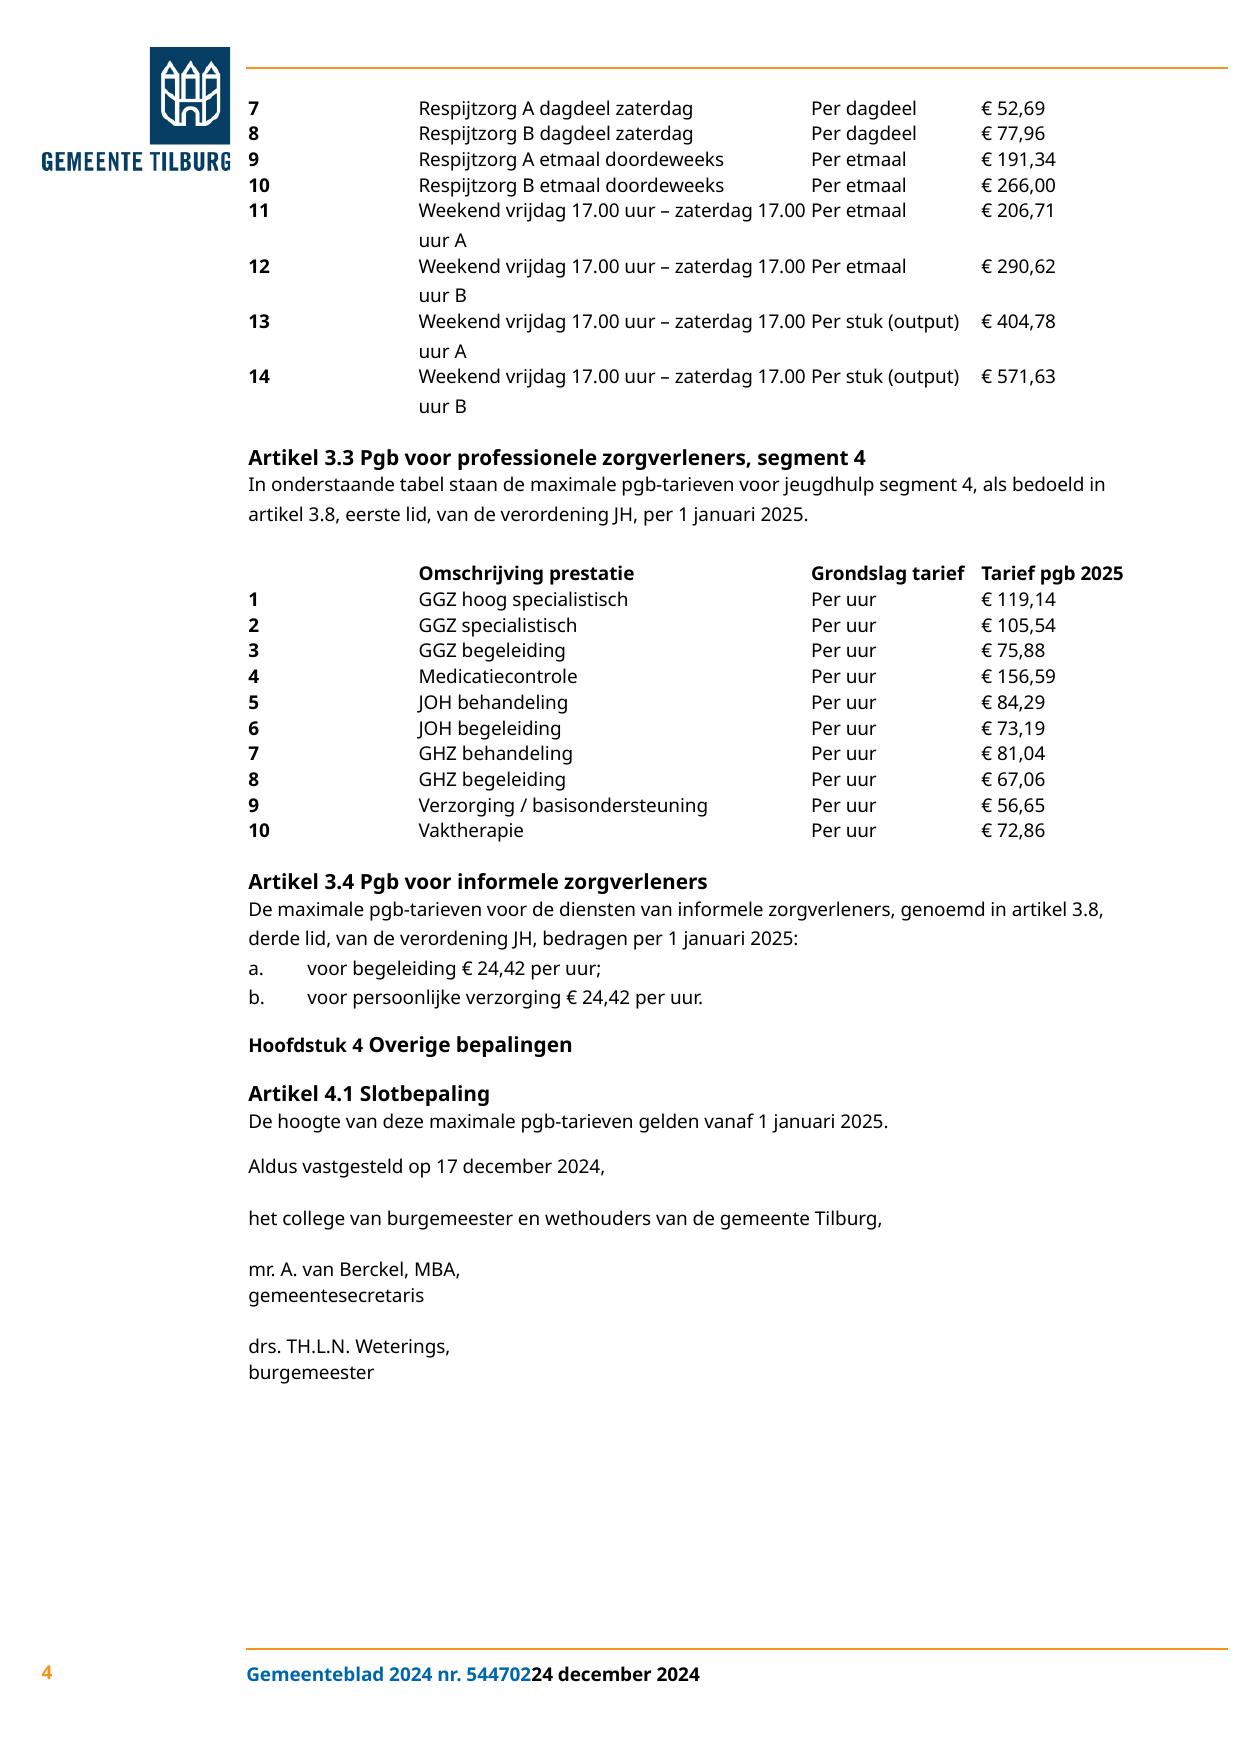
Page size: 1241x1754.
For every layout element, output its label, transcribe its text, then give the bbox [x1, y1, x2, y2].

table_cell GGZ specialistisch [418, 612, 811, 637]
table_cell 9 [248, 792, 418, 818]
table_cell € 156,59 [981, 663, 1152, 689]
table_cell Per etmaal [811, 172, 981, 198]
table_cell € 52,69 [981, 95, 1152, 121]
table_cell Per etmaal [811, 198, 981, 253]
table_cell € 73,19 [981, 715, 1152, 740]
table_cell JOH begeleiding [418, 715, 811, 740]
table_cell 10 [248, 172, 418, 198]
table_cell Respijtzorg A etmaal doordeweeks [418, 146, 811, 172]
table_cell Per uur [811, 740, 981, 766]
table_cell Verzorging / basisondersteuning [418, 792, 811, 818]
table_cell 9 [248, 146, 418, 172]
table_header [248, 560, 418, 586]
table_cell Respijtzorg B etmaal doordeweeks [418, 172, 811, 198]
picture [41, 47, 231, 172]
table_cell € 105,54 [981, 612, 1152, 637]
table_cell € 404,78 [981, 308, 1152, 364]
table_cell Vaktherapie [418, 818, 811, 843]
table_cell JOH behandeling [418, 689, 811, 715]
text burgemeester [248, 1359, 1152, 1385]
text De maximale pgb-tarieven voor de diensten van informele zorgverleners, genoemd in artikel 3.8, derde lid, van de verordening JH, bedragen per 1 januari 2025: [248, 896, 1152, 951]
table_cell 10 [248, 818, 418, 843]
text Hoofdstuk 4 Overige bepalingen [248, 1030, 1152, 1059]
table_cell 12 [248, 253, 418, 308]
table_cell € 72,86 [981, 818, 1152, 843]
text gemeentesecretaris [248, 1282, 1152, 1308]
table_cell 5 [248, 689, 418, 715]
table_cell 11 [248, 198, 418, 253]
table_cell Per dagdeel [811, 95, 981, 121]
text Aldus vastgesteld op 17 december 2024, [248, 1153, 1152, 1179]
table_cell 2 [248, 612, 418, 637]
table_cell 3 [248, 638, 418, 663]
table_cell € 84,29 [981, 689, 1152, 715]
table_cell Per uur [811, 715, 981, 740]
table_cell € 56,65 [981, 792, 1152, 818]
table_cell Per etmaal [811, 146, 981, 172]
table_cell € 571,63 [981, 364, 1152, 419]
table_cell Per uur [811, 638, 981, 663]
table_cell Per uur [811, 612, 981, 637]
text het college van burgemeester en wethouders van de gemeente Tilburg, [248, 1205, 1152, 1231]
table_header Grondslag tarief [811, 560, 981, 586]
table_cell € 290,62 [981, 253, 1152, 308]
table_cell € 119,14 [981, 586, 1152, 612]
table_cell Weekend vrijdag 17.00 uur – zaterdag 17.00 uur A [418, 198, 811, 253]
table_cell € 206,71 [981, 198, 1152, 253]
table_cell GGZ begeleiding [418, 638, 811, 663]
table_cell GGZ hoog specialistisch [418, 586, 811, 612]
table_cell Weekend vrijdag 17.00 uur – zaterdag 17.00 uur B [418, 364, 811, 419]
table_cell Respijtzorg B dagdeel zaterdag [418, 121, 811, 146]
table_header Omschrijving prestatie [418, 560, 811, 586]
table_cell Respijtzorg A dagdeel zaterdag [418, 95, 811, 121]
table_cell 8 [248, 121, 418, 146]
table_header Tarief pgb 2025 [981, 560, 1152, 586]
table_cell Per dagdeel [811, 121, 981, 146]
text De hoogte van deze maximale pgb-tarieven gelden vanaf 1 januari 2025. [248, 1108, 1152, 1134]
table_cell 7 [248, 95, 418, 121]
table_cell € 75,88 [981, 638, 1152, 663]
table_cell € 77,96 [981, 121, 1152, 146]
table_cell GHZ begeleiding [418, 766, 811, 792]
list voor begeleiding € 24,42 per uur; [248, 955, 1152, 981]
table_cell 4 [248, 663, 418, 689]
table_cell 8 [248, 766, 418, 792]
table_cell € 191,34 [981, 146, 1152, 172]
table_cell Medicatiecontrole [418, 663, 811, 689]
table_cell Per stuk (output) [811, 308, 981, 364]
table_cell € 67,06 [981, 766, 1152, 792]
text mr. A. van Berckel, MBA, [248, 1256, 1152, 1282]
text Artikel 4.1 Slotbepaling [248, 1079, 1152, 1108]
table_cell 7 [248, 740, 418, 766]
text Artikel 3.4 Pgb voor informele zorgverleners [248, 867, 1152, 896]
list voor persoonlijke verzorging € 24,42 per uur. [248, 984, 1152, 1010]
table_cell Weekend vrijdag 17.00 uur – zaterdag 17.00 uur B [418, 253, 811, 308]
text Artikel 3.3 Pgb voor professionele zorgverleners, segment 4 [248, 443, 1152, 471]
table_cell Per uur [811, 818, 981, 843]
table_cell Per etmaal [811, 253, 981, 308]
table_cell Per uur [811, 663, 981, 689]
table_cell Per uur [811, 586, 981, 612]
table_cell € 266,00 [981, 172, 1152, 198]
table_cell 14 [248, 364, 418, 419]
table_cell Weekend vrijdag 17.00 uur – zaterdag 17.00 uur A [418, 308, 811, 364]
table_cell Per uur [811, 792, 981, 818]
text drs. TH.L.N. Weterings, [248, 1334, 1152, 1359]
table_cell 13 [248, 308, 418, 364]
table_cell GHZ behandeling [418, 740, 811, 766]
table_cell 1 [248, 586, 418, 612]
table_cell Per uur [811, 689, 981, 715]
table_cell Per stuk (output) [811, 364, 981, 419]
text In onderstaande tabel staan de maximale pgb-tarieven voor jeugdhulp segment 4, als bedoeld in artikel 3.8, eerste lid, van de verordening JH, per 1 januari 2025. [248, 471, 1152, 527]
table_cell € 81,04 [981, 740, 1152, 766]
table_cell 6 [248, 715, 418, 740]
table_cell Per uur [811, 766, 981, 792]
